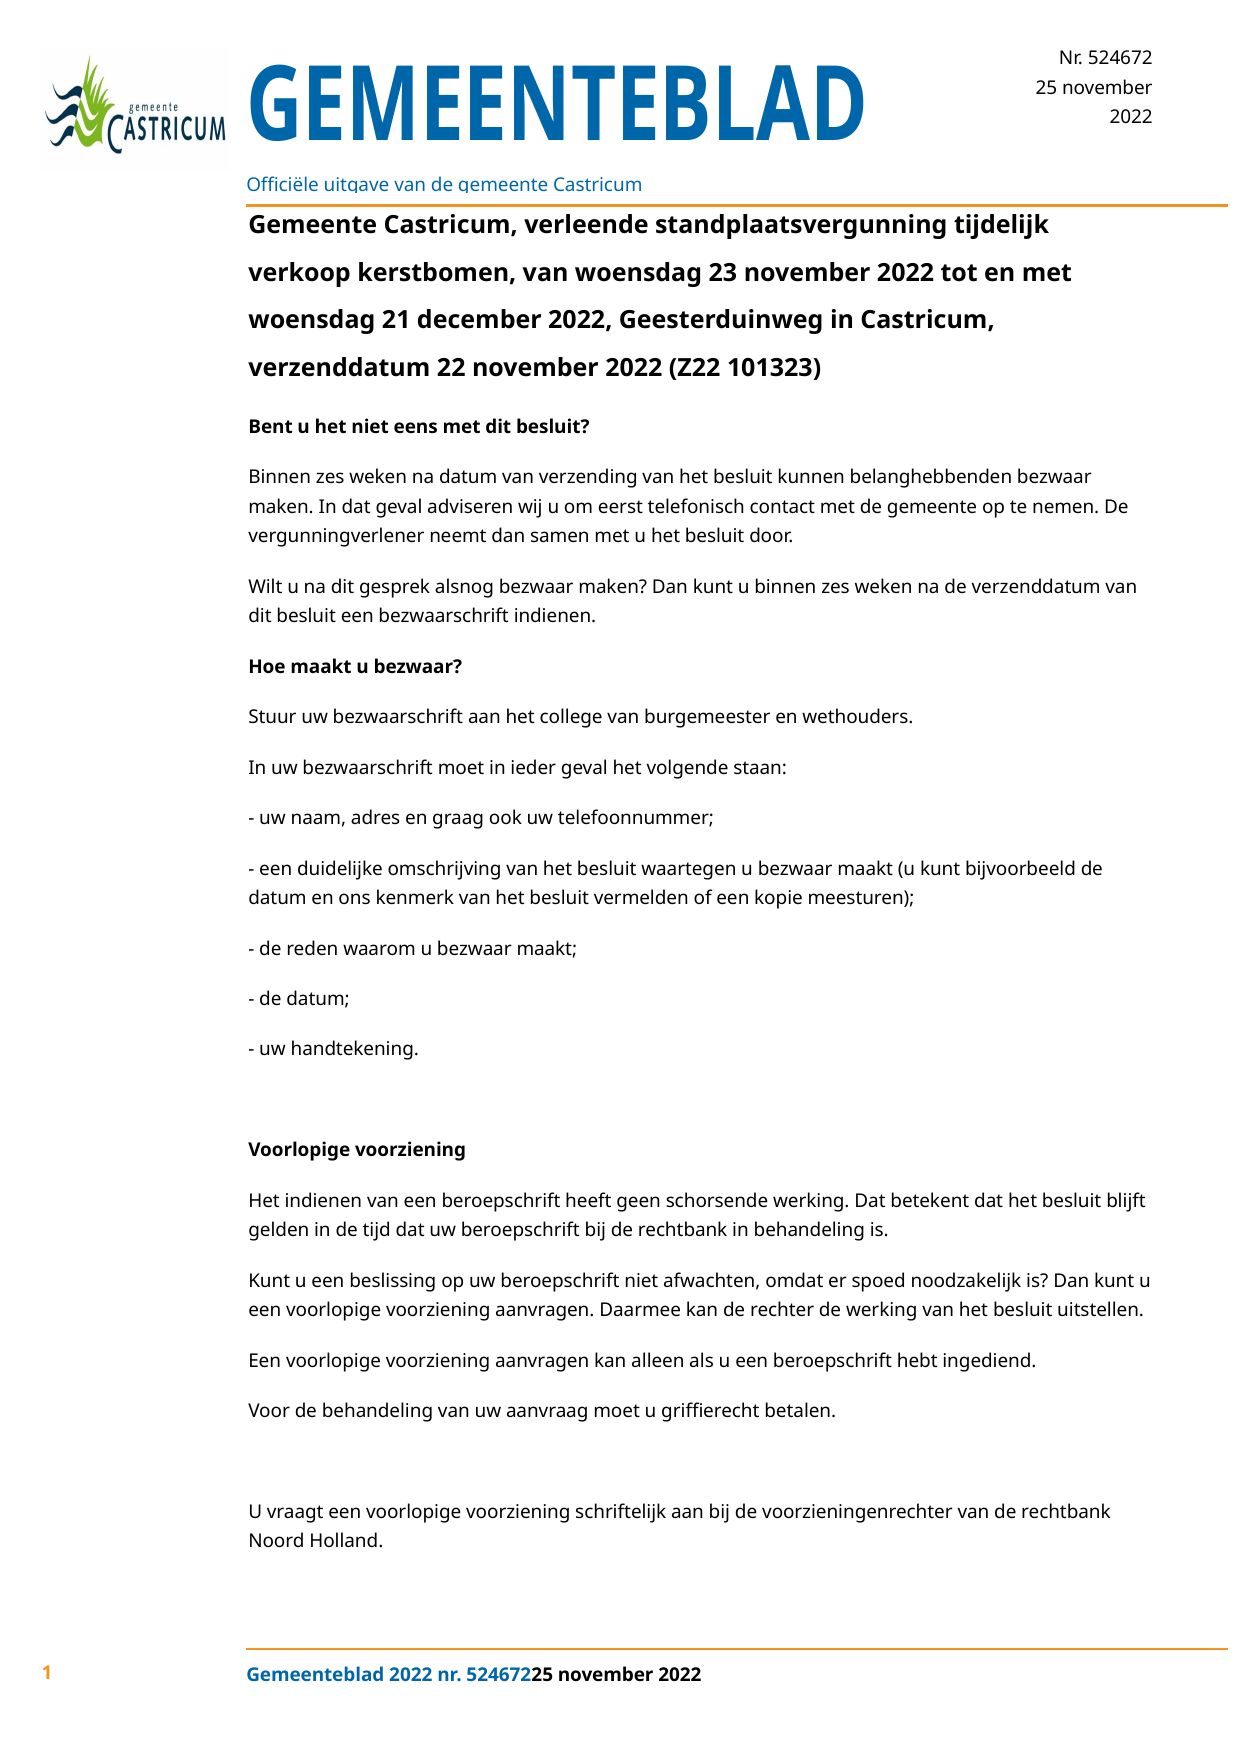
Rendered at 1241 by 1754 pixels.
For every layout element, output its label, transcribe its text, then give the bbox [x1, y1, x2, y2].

text Binnen zes weken na datum van verzending van het besluit kunnen belanghebbenden bezwaar maken. In dat geval adviseren wij u om eerst telefonisch contact met de gemeente op te nemen. De vergunningverlener neemt dan samen met u het besluit door. [248, 463, 1152, 548]
text Voorlopige voorziening [248, 1136, 1152, 1162]
text Een voorlopige voorziening aanvragen kan alleen als u een beroepschrift hebt ingediend. [248, 1347, 1152, 1373]
text - de reden waarom u bezwaar maakt; [248, 935, 1152, 961]
picture [41, 47, 231, 172]
text In uw bezwaarschrift moet in ieder geval het volgende staan: [248, 754, 1152, 780]
text Hoe maakt u bezwaar? [248, 653, 1152, 679]
text Gemeente Castricum, verleende standplaatsvergunning tijdelijk verkoop kerstbomen, van woensdag 23 november 2022 tot en met woensdag 21 december 2022, Geesterduinweg in Castricum, verzenddatum 22 november 2022 (Z22 101323) [248, 207, 1152, 384]
text Stuur uw bezwaarschrift aan het college van burgemeester en wethouders. [248, 703, 1152, 729]
text Kunt u een beslissing op uw beroepschrift niet afwachten, omdat er spoed noodzakelijk is? Dan kunt u een voorlopige voorziening aanvragen. Daarmee kan de rechter de werking van het besluit uitstellen. [248, 1267, 1152, 1322]
text - uw handtekening. [248, 1036, 1152, 1061]
text Bent u het niet eens met dit besluit? [248, 413, 1152, 439]
text Het indienen van een beroepschrift heeft geen schorsende werking. Dat betekent dat het besluit blijft gelden in de tijd dat uw beroepschrift bij de rechtbank in behandeling is. [248, 1187, 1152, 1242]
text U vraagt een voorlopige voorziening schriftelijk aan bij de voorzieningenrechter van de rechtbank Noord Holland. [248, 1498, 1152, 1553]
text - de datum; [248, 985, 1152, 1011]
text - uw naam, adres en graag ook uw telefoonnummer; [248, 804, 1152, 830]
text - een duidelijke omschrijving van het besluit waartegen u bezwaar maakt (u kunt bijvoorbeeld de datum en ons kenmerk van het besluit vermelden of een kopie meesturen); [248, 855, 1152, 910]
text Voor de behandeling van uw aanvraag moet u griffierecht betalen. [248, 1397, 1152, 1423]
text Wilt u na dit gesprek alsnog bezwaar maken? Dan kunt u binnen zes weken na de verzenddatum van dit besluit een bezwaarschrift indienen. [248, 573, 1152, 628]
